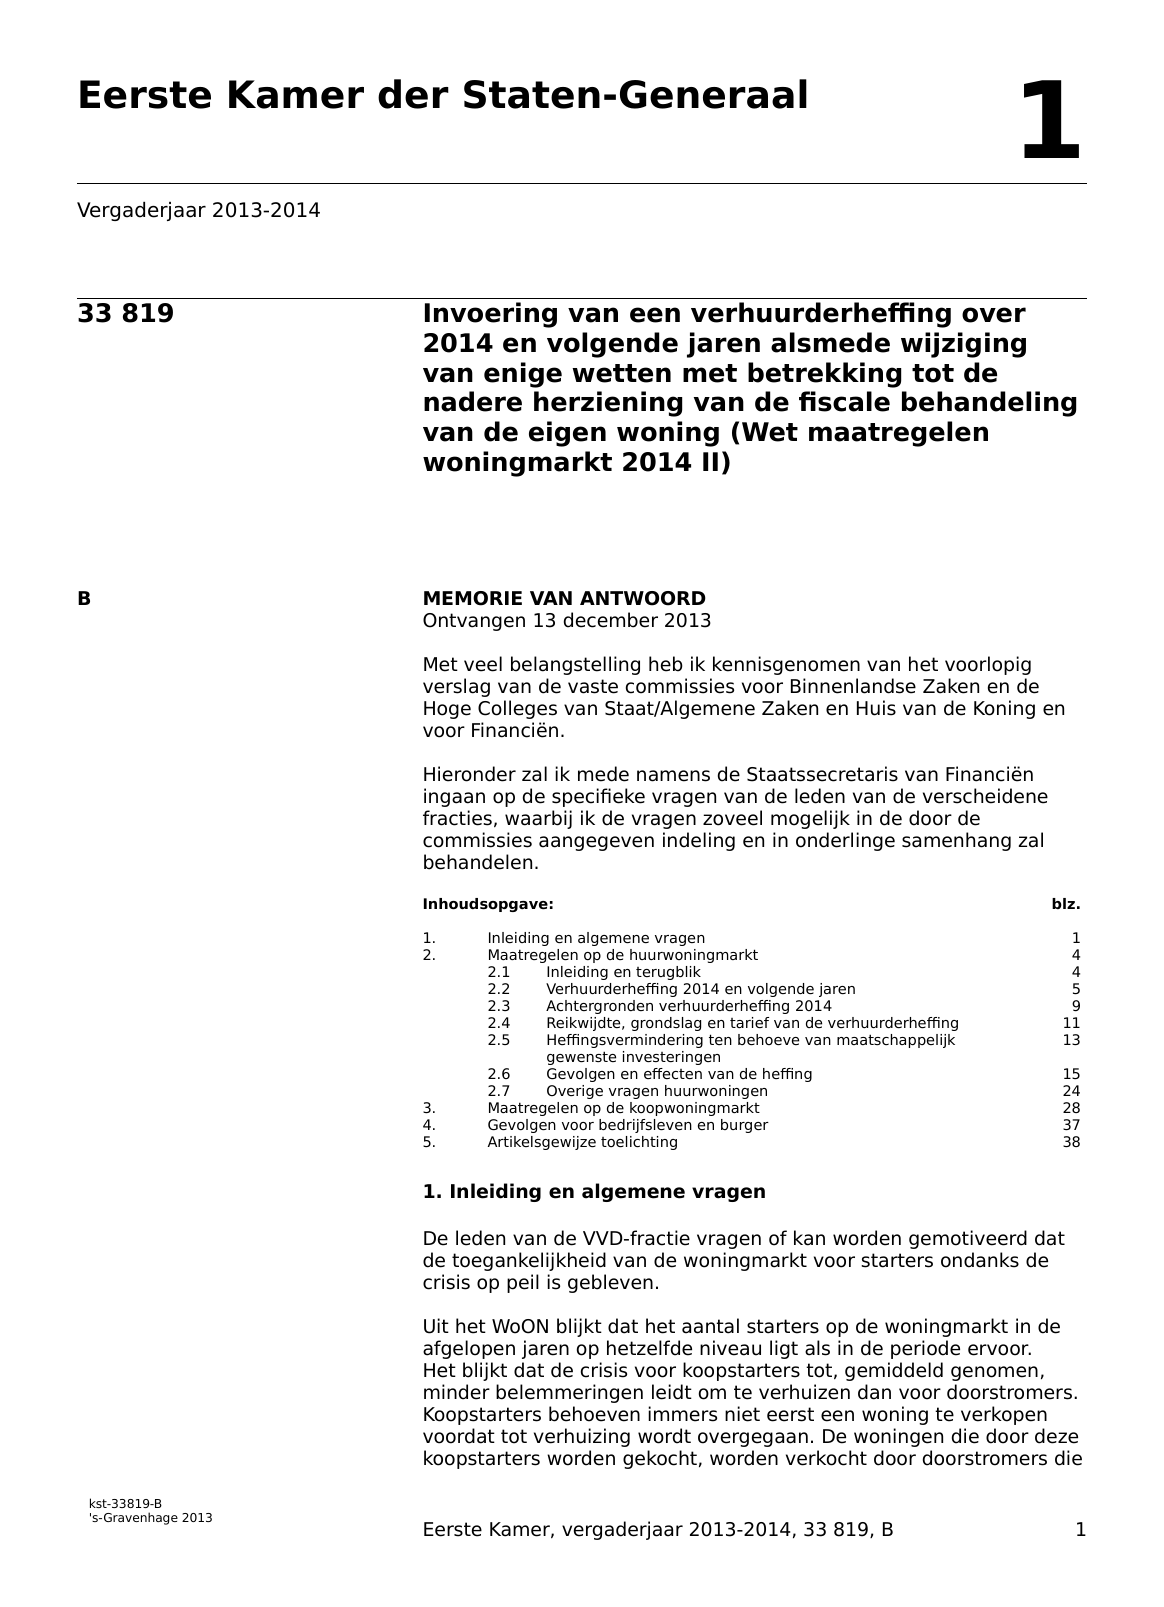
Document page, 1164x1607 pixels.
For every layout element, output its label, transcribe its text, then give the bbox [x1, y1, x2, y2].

table_cell Inleiding en algemene vragen [481, 930, 1028, 947]
table_cell [1028, 913, 1087, 930]
subtitle 1. Inleiding en algemene vragen [422, 1181, 1087, 1203]
table_cell 2. [422, 947, 481, 964]
table_cell 37 [1028, 1117, 1087, 1134]
table_cell [422, 913, 481, 930]
table_header blz. [1028, 896, 1087, 913]
table_cell 1 [1028, 930, 1087, 947]
table_cell Inleiding en terugblik [540, 964, 1028, 981]
table_cell 28 [1028, 1100, 1087, 1117]
text De leden van de VVD-fractie vragen of kan worden gemotiveerd dat de toegankelijkheid van de woningmarkt voor starters ondanks de crisis op peil is gebleven. [422, 1228, 1087, 1294]
table_cell 4. [422, 1117, 481, 1134]
table_cell [422, 964, 481, 981]
table_cell 2.1 [481, 964, 540, 981]
table_cell 9 [1028, 998, 1087, 1015]
table_cell 5 [1028, 981, 1087, 998]
table_header Eerste Kamer der Staten-Generaal [77, 59, 886, 183]
text Uit het WoON blijkt dat het aantal starters op de woningmarkt in de afgelopen jaren op hetzelfde niveau ligt als in de periode ervoor. [422, 1316, 1087, 1360]
table_cell Vergaderjaar 2013-2014 [77, 184, 1087, 298]
table_header 1 [886, 59, 1087, 183]
table_cell Maatregelen op de huurwoningmarkt [481, 947, 1028, 964]
table_cell [540, 913, 1028, 930]
table_cell 38 [1028, 1134, 1087, 1151]
table_cell Verhuurderheffing 2014 en volgende jaren [540, 981, 1028, 998]
table_cell [422, 1015, 481, 1032]
table_cell 15 [1028, 1066, 1087, 1083]
table_cell Overige vragen huurwoningen [540, 1083, 1028, 1100]
table_cell 13 [1028, 1032, 1087, 1066]
table_cell 3. [422, 1100, 481, 1117]
table_cell [422, 1066, 481, 1083]
table_cell 5. [422, 1134, 481, 1151]
table_cell 2.6 [481, 1066, 540, 1083]
table_cell 2.7 [481, 1083, 540, 1100]
table_cell [422, 998, 481, 1015]
table_cell Achtergronden verhuurderheffing 2014 [540, 998, 1028, 1015]
table_cell Gevolgen en effecten van de heffing [540, 1066, 1028, 1083]
table_cell Maatregelen op de koopwoningmarkt [481, 1100, 1028, 1117]
table_cell [422, 981, 481, 998]
table_cell 11 [1028, 1015, 1087, 1032]
table_cell 2.3 [481, 998, 540, 1015]
table_cell [481, 913, 540, 930]
table_cell Heffingsvermindering ten behoeve van maatschappelijk gewenste investeringen [540, 1032, 1028, 1066]
table_cell 4 [1028, 964, 1087, 981]
subtitle 33 819 Invoering van een verhuurderheffing over 2014 en volgende jaren alsmede wijziging van enige wetten met betrekking tot de nadere herziening van de fiscale behandeling van de eigen woning (Wet maatregelen woningmarkt 2014 II) [77, 299, 1087, 477]
table_cell [422, 1083, 481, 1100]
table_cell 24 [1028, 1083, 1087, 1100]
table_cell 1. [422, 930, 481, 947]
table_cell 2.5 [481, 1032, 540, 1066]
text Het blijkt dat de crisis voor koopstarters tot, gemiddeld genomen, minder belemmeringen leidt om te verhuizen dan voor doorstromers. Koopstarters behoeven immers niet eerst een woning te verkopen voordat tot verhuizing wordt overgegaan. De woningen die door deze koopstarters worden gekocht, worden verkocht door doorstromers die [422, 1360, 1087, 1470]
table_cell Reikwijdte, grondslag en tarief van de verhuurderheffing [540, 1015, 1028, 1032]
text Ontvangen 13 december 2013 [422, 610, 1087, 632]
table_header Inhoudsopgave: [422, 896, 1028, 913]
table_cell 2.4 [481, 1015, 540, 1032]
text Hieronder zal ik mede namens de Staatssecretaris van Financiën ingaan op de specifieke vragen van de leden van de verscheidene fracties, waarbij ik de vragen zoveel mogelijk in de door de commissies aangegeven indeling en in onderlinge samenhang zal behandelen. [422, 764, 1087, 874]
subtitle B MEMORIE VAN ANTWOORD [77, 588, 1087, 610]
text 's-Gravenhage 2013 [88, 1511, 323, 1525]
table_cell Artikelsgewijze toelichting [481, 1134, 1028, 1151]
text kst-33819-B [88, 1497, 323, 1511]
table_cell 4 [1028, 947, 1087, 964]
text Met veel belangstelling heb ik kennisgenomen van het voorlopig verslag van de vaste commissies voor Binnenlandse Zaken en de Hoge Colleges van Staat/Algemene Zaken en Huis van de Koning en voor Financiën. [422, 654, 1087, 742]
table_cell [422, 1032, 481, 1066]
table_cell Gevolgen voor bedrijfsleven en burger [481, 1117, 1028, 1134]
table_cell 2.2 [481, 981, 540, 998]
